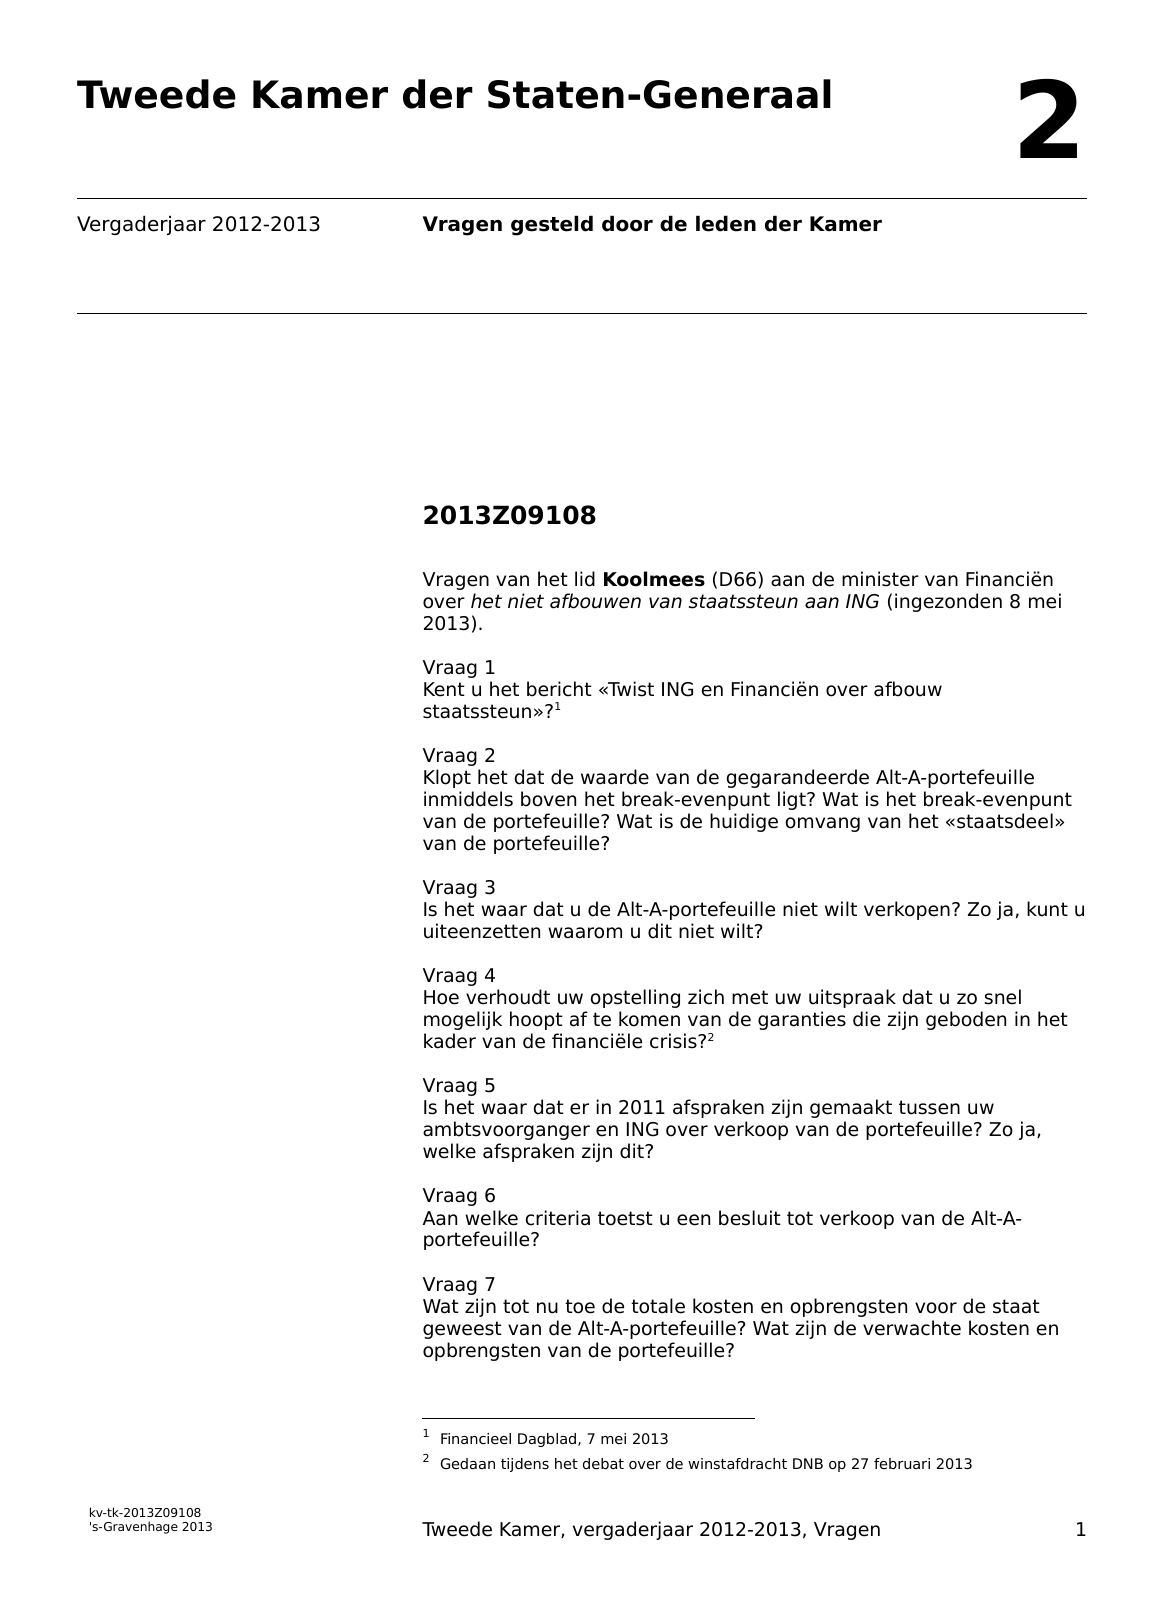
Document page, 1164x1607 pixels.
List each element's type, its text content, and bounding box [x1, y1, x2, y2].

text Vraag 2 [422, 745, 1087, 767]
text Gedaan tijdens het debat over de winstafdracht DNB op 27 februari 2013 [422, 1452, 1087, 1474]
text Is het waar dat er in 2011 afspraken zijn gemaakt tussen uw ambtsvoorganger en ING over verkoop van de portefeuille? Zo ja, welke afspraken zijn dit? [422, 1097, 1087, 1163]
text Kent u het bericht «Twist ING en Financiën over afbouw staatssteun»? [422, 679, 1087, 723]
text Aan welke criteria toetst u een besluit tot verkoop van de Alt-A-portefeuille? [422, 1207, 1087, 1251]
text 's-Gravenhage 2013 [88, 1520, 323, 1534]
text Hoe verhoudt uw opstelling zich met uw uitspraak dat u zo snel mogelijk hoopt af te komen van de garanties die zijn geboden in het kader van de financiële crisis? [422, 987, 1087, 1053]
table_cell Vragen gesteld door de leden der Kamer [422, 199, 1087, 313]
text Vraag 3 [422, 877, 1087, 899]
text Wat zijn tot nu toe de totale kosten en opbrengsten voor de staat geweest van de Alt-A-portefeuille? Wat zijn de verwachte kosten en opbrengsten van de portefeuille? [422, 1296, 1087, 1361]
text Vraag 4 [422, 965, 1087, 987]
text Vraag 5 [422, 1075, 1087, 1097]
text 2013Z09108 [422, 501, 1087, 531]
text Vraag 6 [422, 1185, 1087, 1207]
text Vragen van het lid Koolmees (D66) aan de minister van Financiën over het niet afbouwen van staatssteun aan ING (ingezonden 8 mei 2013). [422, 569, 1087, 635]
text Is het waar dat u de Alt-A-portefeuille niet wilt verkopen? Zo ja, kunt u uiteenzetten waarom u dit niet wilt? [422, 899, 1087, 943]
table_header 2 [886, 59, 1087, 198]
text kv-tk-2013Z09108 [88, 1506, 323, 1520]
table_cell Vergaderjaar 2012-2013 [77, 199, 422, 313]
text Vraag 7 [422, 1273, 1087, 1296]
text Vraag 1 [422, 657, 1087, 679]
text Financieel Dagblad, 7 mei 2013 [422, 1427, 1087, 1449]
table_header Tweede Kamer der Staten-Generaal [77, 59, 886, 198]
text Klopt het dat de waarde van de gegarandeerde Alt-A-portefeuille inmiddels boven het break-evenpunt ligt? Wat is het break-evenpunt van de portefeuille? Wat is de huidige omvang van het «staatsdeel» van de portefeuille? [422, 767, 1087, 855]
